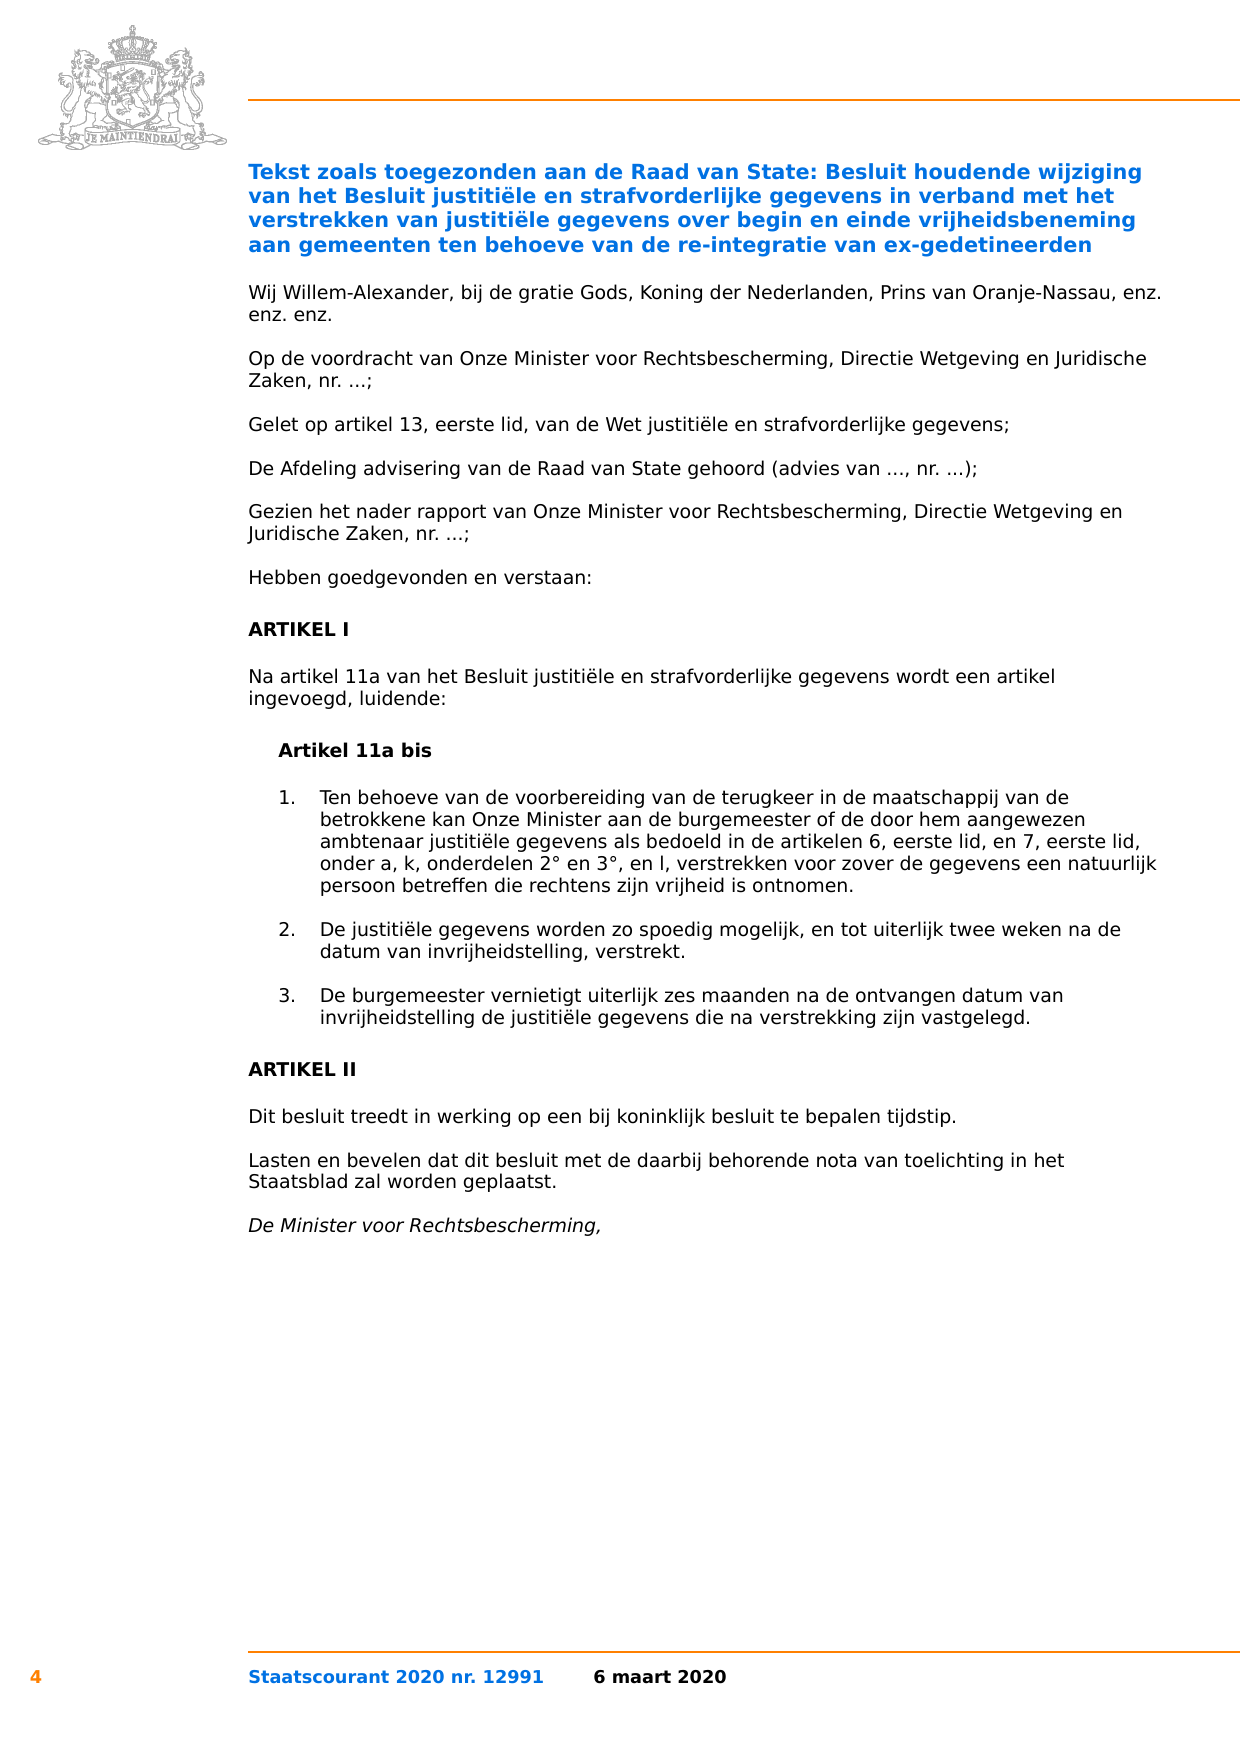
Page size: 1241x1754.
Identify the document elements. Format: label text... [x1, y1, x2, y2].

text Op de voordracht van Onze Minister voor Rechtsbescherming, Directie Wetgeving en Juridische Zaken, nr. ...; [248, 348, 1163, 392]
picture [38, 25, 227, 150]
text Hebben goedgevonden en verstaan: [248, 567, 1163, 589]
subtitle Artikel 11a bis [278, 740, 1163, 762]
text De Afdeling advisering van de Raad van State gehoord (advies van ..., nr. ...); [248, 457, 1163, 479]
subtitle Tekst zoals toegezonden aan de Raad van State: Besluit houdende wijziging van het Besluit justitiële en strafvorderlijke gegevens in verband met het verstrekken van justitiële gegevens over begin en einde vrijheidsbeneming aan gemeenten ten behoeve van de re-integratie van ex-gedetineerden [248, 160, 1163, 257]
text Na artikel 11a van het Besluit justitiële en strafvorderlijke gegevens wordt een artikel ingevoegd, luidende: [248, 666, 1163, 710]
text De Minister voor Rechtsbescherming, [248, 1215, 1163, 1237]
subtitle ARTIKEL II [248, 1059, 1163, 1081]
text 1. Ten behoeve van de voorbereiding van de terugkeer in de maatschappij van de betrokkene kan Onze Minister aan de burgemeester of de door hem aangewezen ambtenaar justitiële gegevens als bedoeld in de artikelen 6, eerste lid, en 7, eerste lid, onder a, k, onderdelen 2° en 3°, en l, verstrekken voor zover de gegevens een natuurlijk persoon betreffen die rechtens zijn vrijheid is ontnomen. [278, 787, 1163, 897]
text 2. De justitiële gegevens worden zo spoedig mogelijk, en tot uiterlijk twee weken na de datum van invrijheidstelling, verstrekt. [278, 919, 1163, 963]
text Wij Willem-Alexander, bij de gratie Gods, Koning der Nederlanden, Prins van Oranje-Nassau, enz. enz. enz. [248, 282, 1163, 326]
subtitle ARTIKEL I [248, 619, 1163, 641]
text Dit besluit treedt in werking op een bij koninklijk besluit te bepalen tijdstip. [248, 1106, 1163, 1128]
text Gezien het nader rapport van Onze Minister voor Rechtsbescherming, Directie Wetgeving en Juridische Zaken, nr. ...; [248, 501, 1163, 545]
text 3. De burgemeester vernietigt uiterlijk zes maanden na de ontvangen datum van invrijheidstelling de justitiële gegevens die na verstrekking zijn vastgelegd. [278, 985, 1163, 1029]
text Gelet op artikel 13, eerste lid, van de Wet justitiële en strafvorderlijke gegevens; [248, 414, 1163, 436]
text Lasten en bevelen dat dit besluit met de daarbij behorende nota van toelichting in het Staatsblad zal worden geplaatst. [248, 1149, 1163, 1193]
